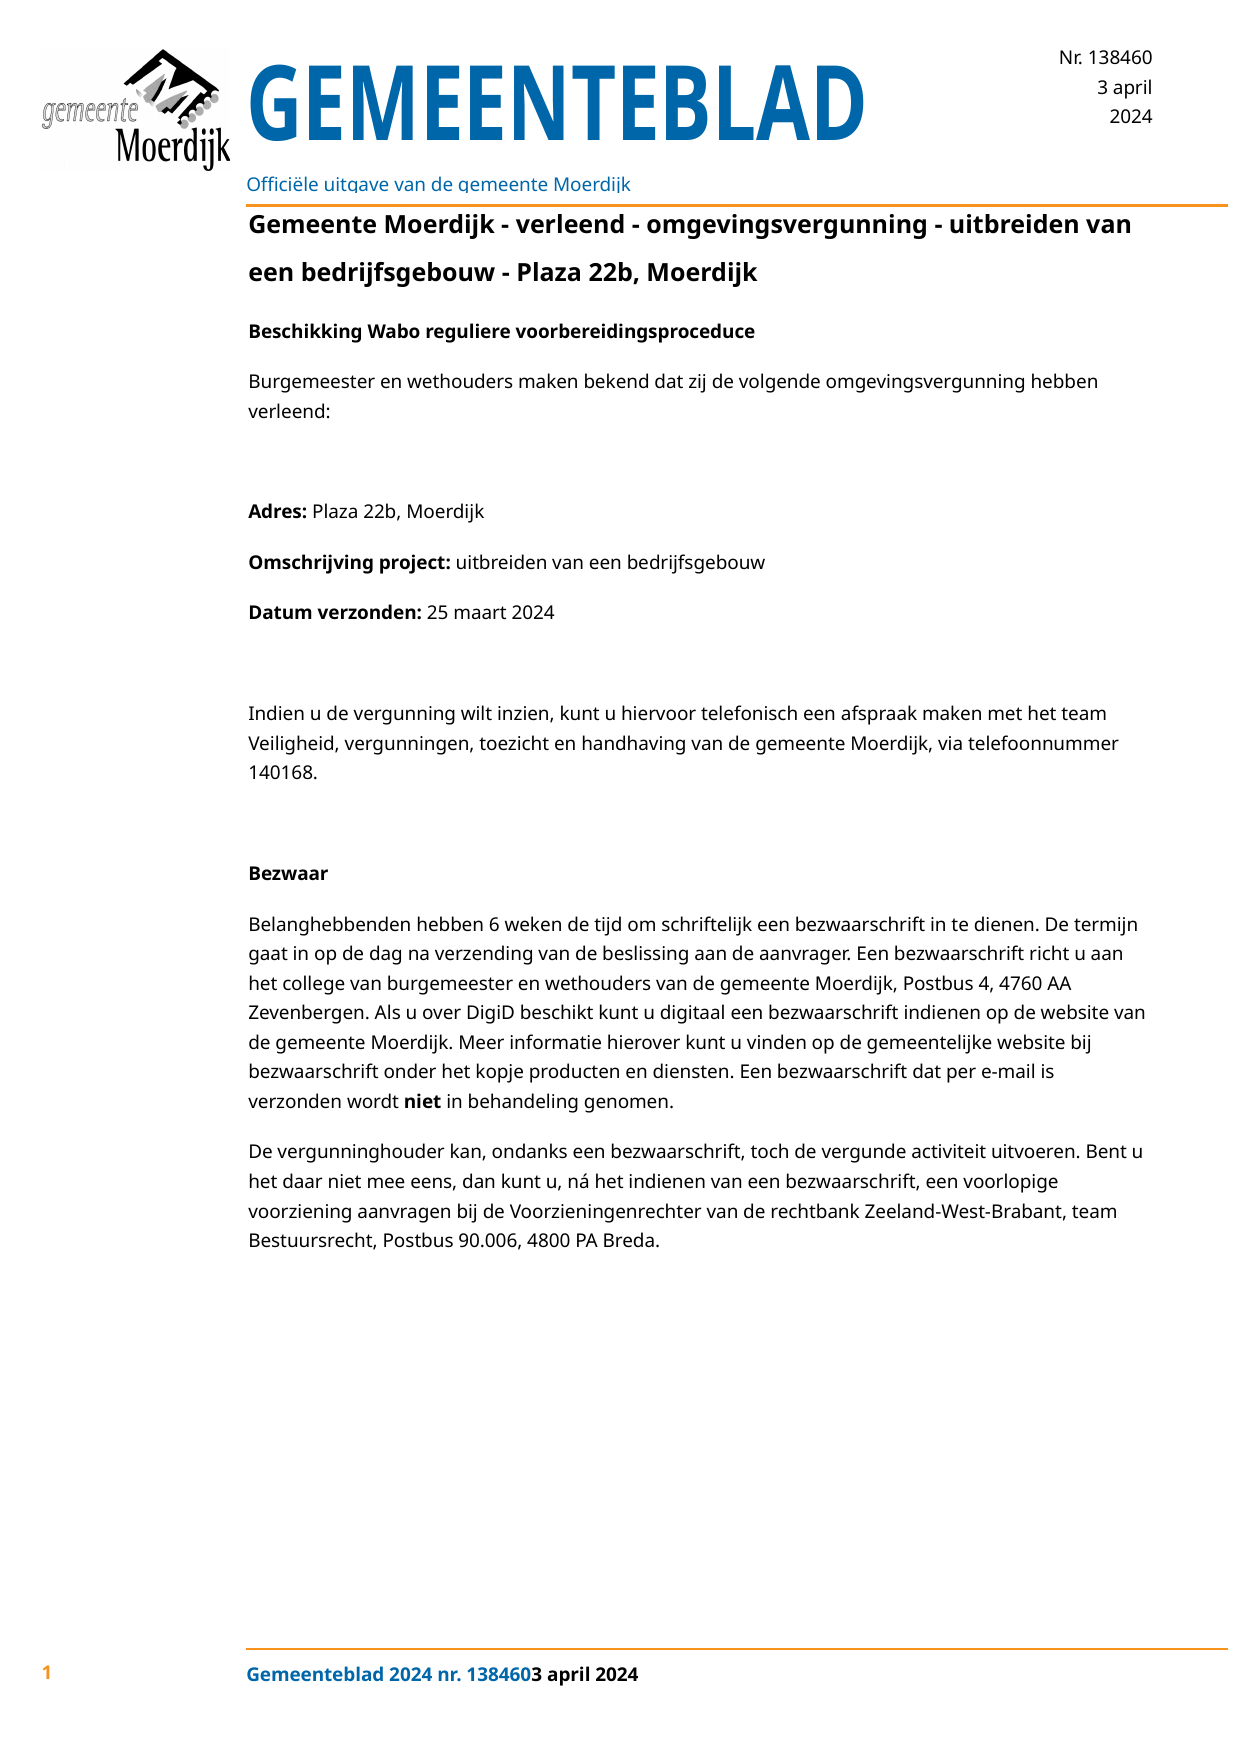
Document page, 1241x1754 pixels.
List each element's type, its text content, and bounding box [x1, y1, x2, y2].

text Omschrijving project: uitbreiden van een bedrijfsgebouw [248, 549, 1152, 575]
text De vergunninghouder kan, ondanks een bezwaarschrift, toch de vergunde activiteit uitvoeren. Bent u het daar niet mee eens, dan kunt u, ná het indienen van een bezwaarschrift, een voorlopige voorziening aanvragen bij de Voorzieningenrechter van de rechtbank Zeeland-West-Brabant, team Bestuursrecht, Postbus 90.006, 4800 PA Breda. [248, 1139, 1152, 1253]
text Gemeente Moerdijk - verleend - omgevingsvergunning - uitbreiden van een bedrijfsgebouw - Plaza 22b, Moerdijk [248, 207, 1152, 288]
picture [41, 47, 231, 172]
text Burgemeester en wethouders maken bekend dat zij de volgende omgevingsvergunning hebben verleend: [248, 368, 1152, 424]
text Bezwaar [248, 860, 1152, 886]
text Adres: Plaza 22b, Moerdijk [248, 499, 1152, 524]
text Indien u de vergunning wilt inzien, kunt u hiervoor telefonisch een afspraak maken met het team Veiligheid, vergunningen, toezicht en handhaving van de gemeente Moerdijk, via telefoonnummer 140168. [248, 700, 1152, 785]
text Datum verzonden: 25 maart 2024 [248, 599, 1152, 625]
text Beschikking Wabo reguliere voorbereidingsproceduce [248, 318, 1152, 344]
text Belanghebbenden hebben 6 weken de tijd om schriftelijk een bezwaarschrift in te dienen. De termijn gaat in op de dag na verzending van de beslissing aan de aanvrager. Een bezwaarschrift richt u aan het college van burgemeester en wethouders van de gemeente Moerdijk, Postbus 4, 4760 AA Zevenbergen. Als u over DigiD beschikt kunt u digitaal een bezwaarschrift indienen op de website van de gemeente Moerdijk. Meer informatie hierover kunt u vinden op de gemeentelijke website bij bezwaarschrift onder het kopje producten en diensten. Een bezwaarschrift dat per e-mail is verzonden wordt niet in behandeling genomen. [248, 911, 1152, 1114]
